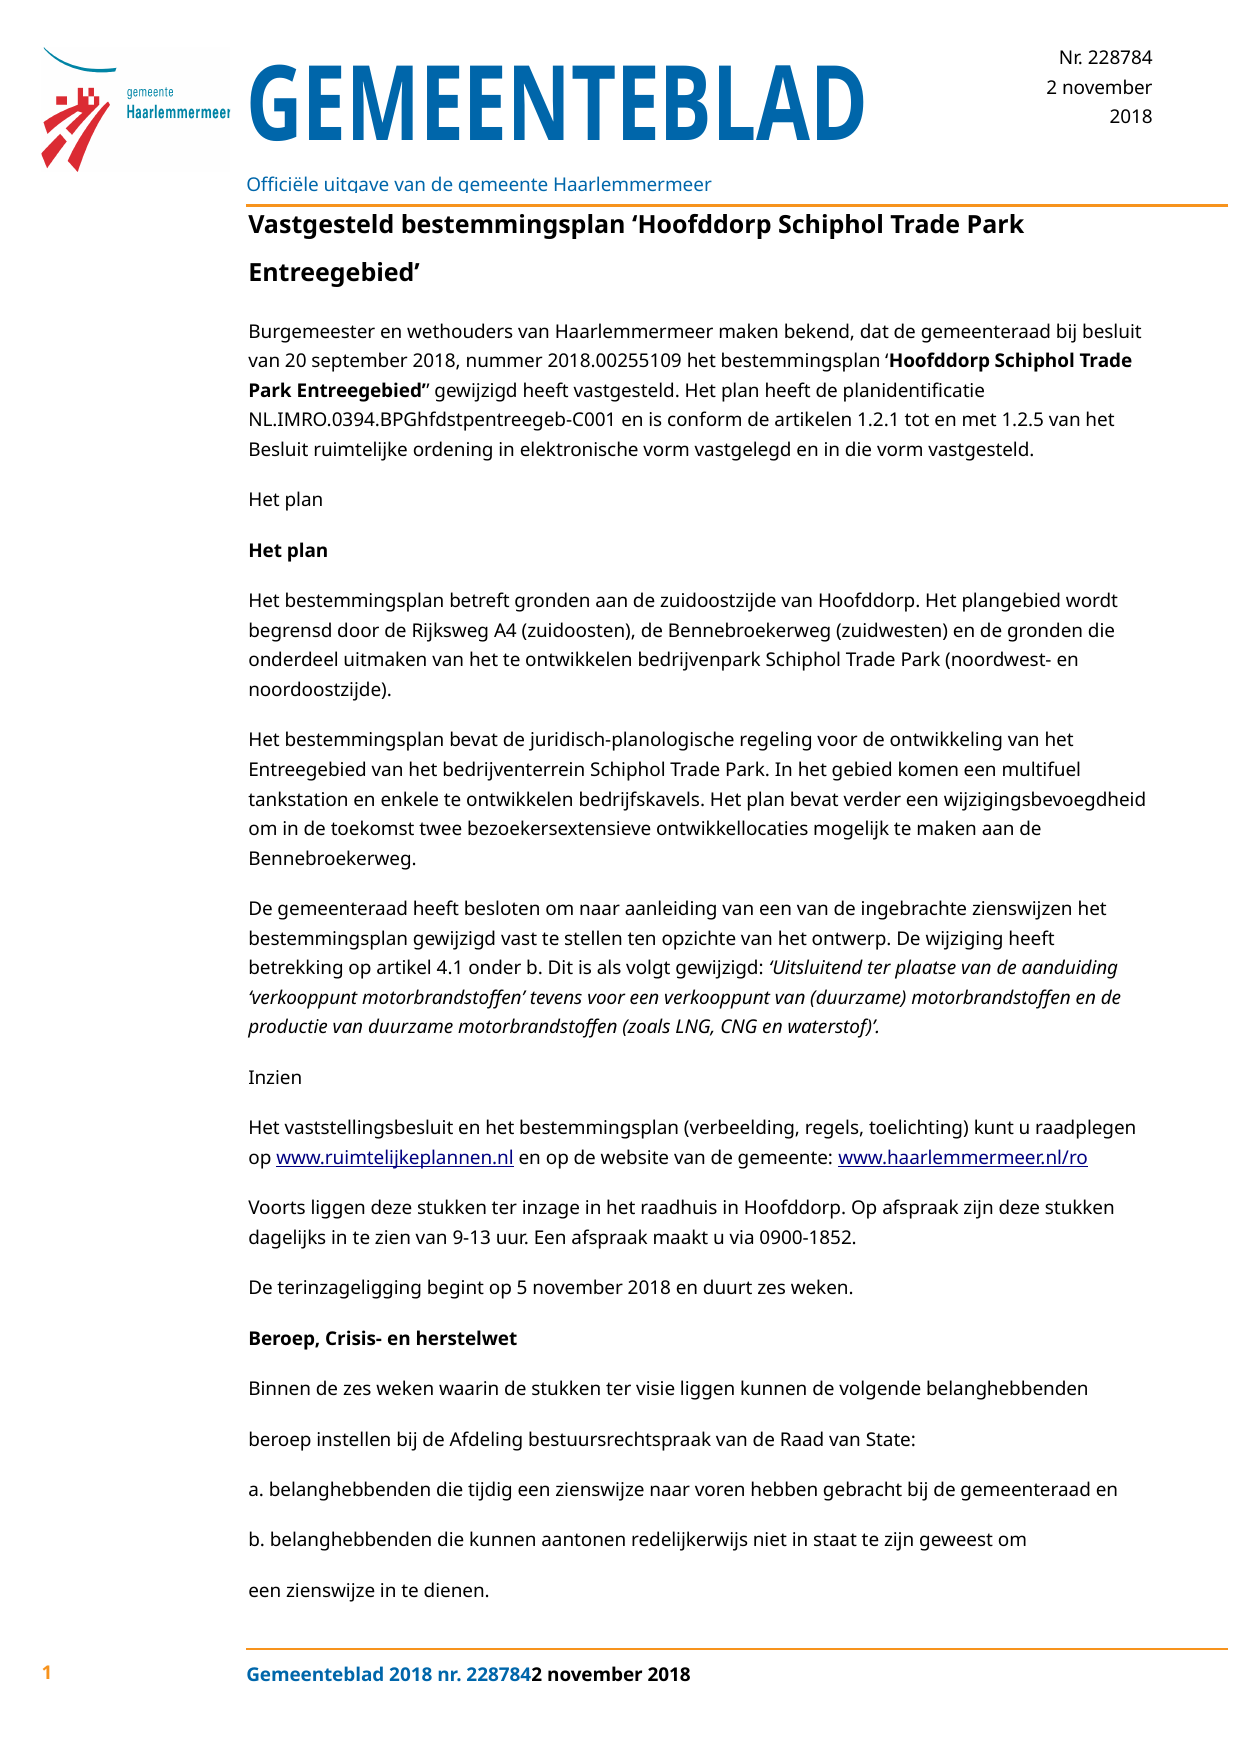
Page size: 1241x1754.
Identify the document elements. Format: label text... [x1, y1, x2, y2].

picture [41, 47, 231, 172]
text Burgemeester en wethouders van Haarlemmermeer maken bekend, dat de gemeenteraad bij besluit van 20 september 2018, nummer 2018.00255109 het bestemmingsplan ‘Hoofddorp Schiphol Trade Park Entreegebied’’ gewijzigd heeft vastgesteld. Het plan heeft de planidentificatie NL.IMRO.0394.BPGhfdstpentreegeb-C001 en is conform de artikelen 1.2.1 tot en met 1.2.5 van het Besluit ruimtelijke ordening in elektronische vorm vastgelegd en in die vorm vastgesteld. [248, 318, 1152, 462]
text Voorts liggen deze stukken ter inzage in het raadhuis in Hoofddorp. Op afspraak zijn deze stukken dagelijks in te zien van 9-13 uur. Een afspraak maakt u via 0900-1852. [248, 1194, 1152, 1250]
text Het bestemmingsplan bevat de juridisch-planologische regeling voor de ontwikkeling van het Entreegebied van het bedrijventerrein Schiphol Trade Park. In het gebied komen een multifuel tankstation en enkele te ontwikkelen bedrijfskavels. Het plan bevat verder een wijzigingsbevoegdheid om in de toekomst twee bezoekersextensieve ontwikkellocaties mogelijk te maken aan de Bennebroekerweg. [248, 727, 1152, 871]
text beroep instellen bij de Afdeling bestuursrechtspraak van de Raad van State: [248, 1426, 1152, 1452]
text Het plan [248, 487, 1152, 512]
text Binnen de zes weken waarin de stukken ter visie liggen kunnen de volgende belanghebbenden [248, 1375, 1152, 1401]
text een zienswijze in te dienen. [248, 1577, 1152, 1603]
text Het plan [248, 537, 1152, 563]
text Inzien [248, 1064, 1152, 1090]
text De terinzageligging begint op 5 november 2018 en duurt zes weken. [248, 1274, 1152, 1300]
text Beroep, Crisis- en herstelwet [248, 1325, 1152, 1351]
text Het vaststellingsbesluit en het bestemmingsplan (verbeelding, regels, toelichting) kunt u raadplegen op www.ruimtelijkeplannen.nl en op de website van de gemeente: www.haarlemmermeer.nl/ro [248, 1114, 1152, 1170]
text b. belanghebbenden die kunnen aantonen redelijkerwijs niet in staat te zijn geweest om [248, 1527, 1152, 1552]
text De gemeenteraad heeft besloten om naar aanleiding van een van de ingebrachte zienswijzen het bestemmingsplan gewijzigd vast te stellen ten opzichte van het ontwerp. De wijziging heeft betrekking op artikel 4.1 onder b. Dit is als volgt gewijzigd: ‘Uitsluitend ter plaatse van de aanduiding ‘verkooppunt motorbrandstoffen’ tevens voor een verkooppunt van (duurzame) motorbrandstoffen en de productie van duurzame motorbrandstoffen (zoals LNG, CNG en waterstof)’. [248, 895, 1152, 1039]
text Vastgesteld bestemmingsplan ‘Hoofddorp Schiphol Trade Park Entreegebied’ [248, 207, 1152, 288]
text a. belanghebbenden die tijdig een zienswijze naar voren hebben gebracht bij de gemeenteraad en [248, 1476, 1152, 1502]
text Het bestemmingsplan betreft gronden aan de zuidoostzijde van Hoofddorp. Het plangebied wordt begrensd door de Rijksweg A4 (zuidoosten), de Bennebroekerweg (zuidwesten) en de gronden die onderdeel uitmaken van het te ontwikkelen bedrijvenpark Schiphol Trade Park (noordwest- en noordoostzijde). [248, 587, 1152, 702]
